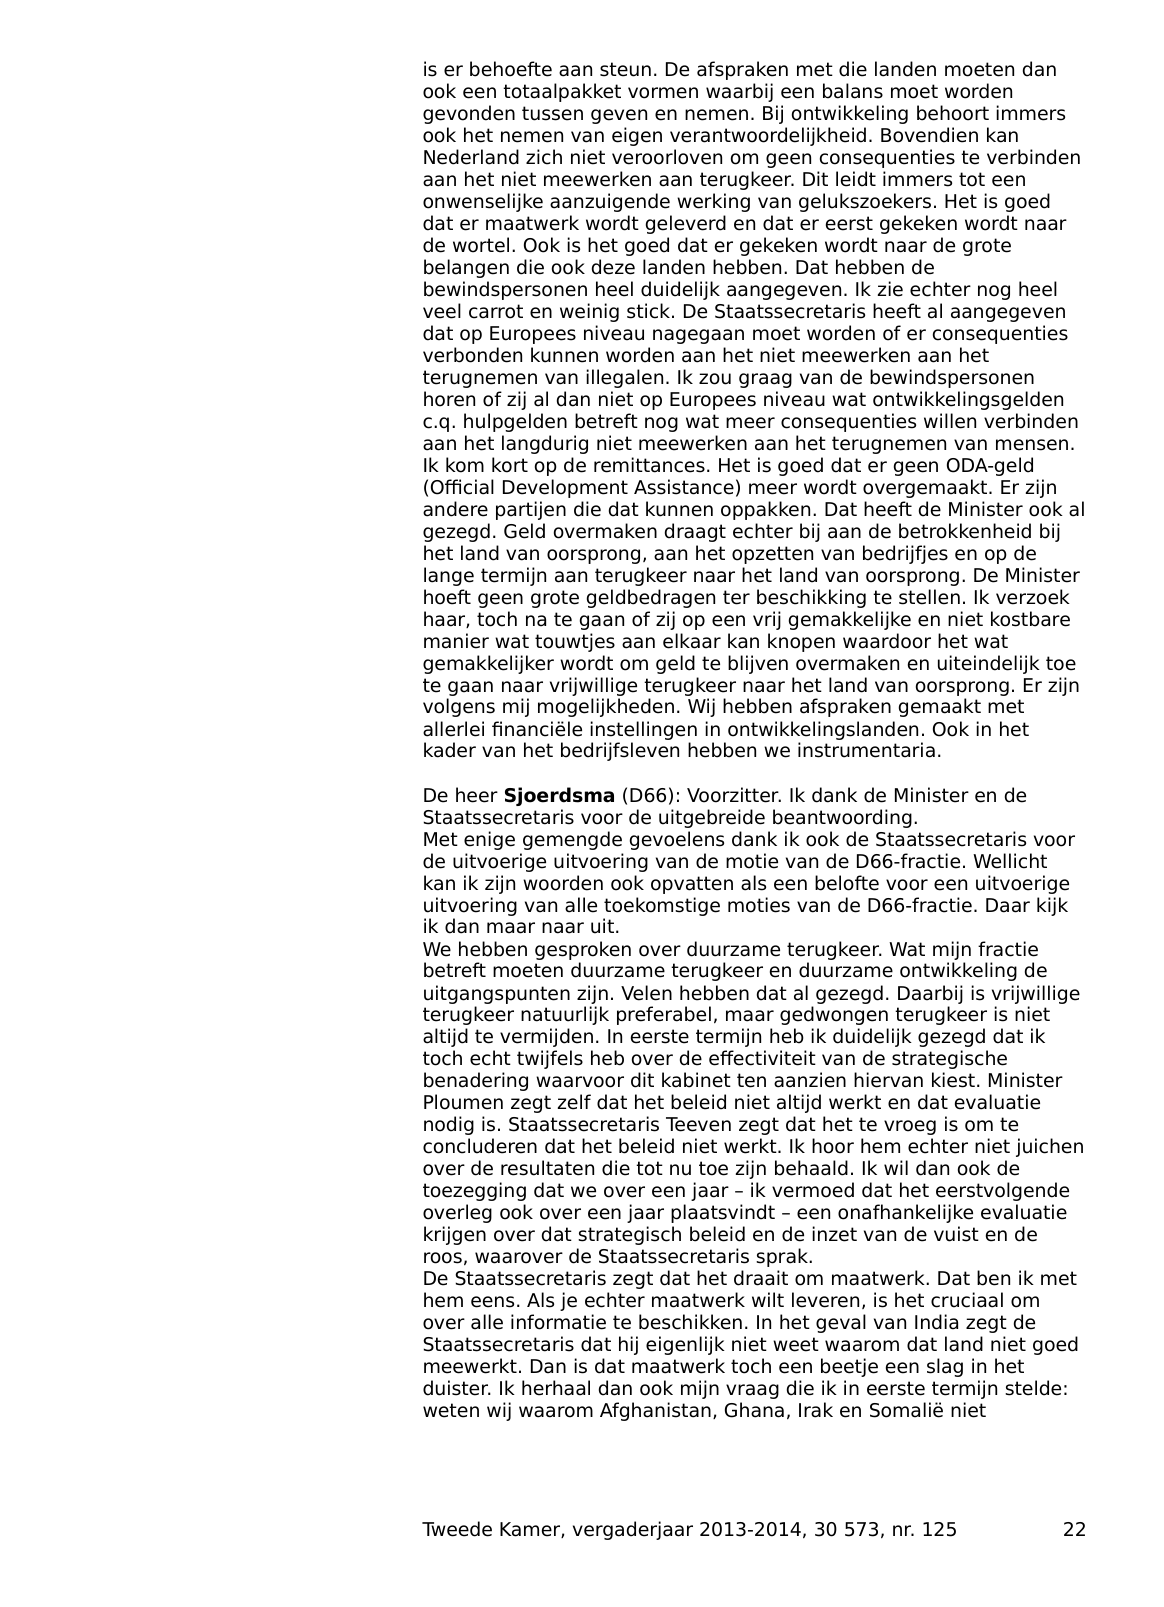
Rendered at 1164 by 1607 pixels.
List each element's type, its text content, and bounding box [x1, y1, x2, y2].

text Met enige gemengde gevoelens dank ik ook de Staatssecretaris voor de uitvoerige uitvoering van de motie van de D66-fractie. Wellicht kan ik zijn woorden ook opvatten als een belofte voor een uitvoerige uitvoering van alle toekomstige moties van de D66-fractie. Daar kijk ik dan maar naar uit. [422, 828, 1087, 938]
text We hebben gesproken over duurzame terugkeer. Wat mijn fractie betreft moeten duurzame terugkeer en duurzame ontwikkeling de uitgangspunten zijn. Velen hebben dat al gezegd. Daarbij is vrijwillige terugkeer natuurlijk preferabel, maar gedwongen terugkeer is niet altijd te vermijden. In eerste termijn heb ik duidelijk gezegd dat ik toch echt twijfels heb over de effectiviteit van de strategische benadering waarvoor dit kabinet ten aanzien hiervan kiest. Minister Ploumen zegt zelf dat het beleid niet altijd werkt en dat evaluatie nodig is. Staatssecretaris Teeven zegt dat het te vroeg is om te concluderen dat het beleid niet werkt. Ik hoor hem echter niet juichen over de resultaten die tot nu toe zijn behaald. Ik wil dan ook de toezegging dat we over een jaar – ik vermoed dat het eerstvolgende overleg ook over een jaar plaatsvindt – een onafhankelijke evaluatie krijgen over dat strategisch beleid en de inzet van de vuist en de roos, waarover de Staatssecretaris sprak. [422, 938, 1087, 1268]
text Ik kom kort op de remittances. Het is goed dat er geen ODA-geld (Official Development Assistance) meer wordt overgemaakt. Er zijn andere partijen die dat kunnen oppakken. Dat heeft de Minister ook al gezegd. Geld overmaken draagt echter bij aan de betrokkenheid bij het land van oorsprong, aan het opzetten van bedrijfjes en op de lange termijn aan terugkeer naar het land van oorsprong. De Minister hoeft geen grote geldbedragen ter beschikking te stellen. Ik verzoek haar, toch na te gaan of zij op een vrij gemakkelijke en niet kostbare manier wat touwtjes aan elkaar kan knopen waardoor het wat gemakkelijker wordt om geld te blijven overmaken en uiteindelijk toe te gaan naar vrijwillige terugkeer naar het land van oorsprong. Er zijn volgens mij mogelijkheden. Wij hebben afspraken gemaakt met allerlei financiële instellingen in ontwikkelingslanden. Ook in het kader van het bedrijfsleven hebben we instrumentaria. [422, 455, 1087, 762]
text De Staatssecretaris zegt dat het draait om maatwerk. Dat ben ik met hem eens. Als je echter maatwerk wilt leveren, is het cruciaal om over alle informatie te beschikken. In het geval van India zegt de Staatssecretaris dat hij eigenlijk niet weet waarom dat land niet goed meewerkt. Dan is dat maatwerk toch een beetje een slag in het duister. Ik herhaal dan ook mijn vraag die ik in eerste termijn stelde: weten wij waarom Afghanistan, Ghana, Irak en Somalië niet [422, 1268, 1087, 1422]
text De heer Sjoerdsma (D66): Voorzitter. Ik dank de Minister en de Staatssecretaris voor de uitgebreide beantwoording. [422, 784, 1087, 828]
text is er behoefte aan steun. De afspraken met die landen moeten dan ook een totaalpakket vormen waarbij een balans moet worden gevonden tussen geven en nemen. Bij ontwikkeling behoort immers ook het nemen van eigen verantwoordelijkheid. Bovendien kan Nederland zich niet veroorloven om geen consequenties te verbinden aan het niet meewerken aan terugkeer. Dit leidt immers tot een onwenselijke aanzuigende werking van gelukszoekers. Het is goed dat er maatwerk wordt geleverd en dat er eerst gekeken wordt naar de wortel. Ook is het goed dat er gekeken wordt naar de grote belangen die ook deze landen hebben. Dat hebben de bewindspersonen heel duidelijk aangegeven. Ik zie echter nog heel veel carrot en weinig stick. De Staatssecretaris heeft al aangegeven dat op Europees niveau nagegaan moet worden of er consequenties verbonden kunnen worden aan het niet meewerken aan het terugnemen van illegalen. Ik zou graag van de bewindspersonen horen of zij al dan niet op Europees niveau wat ontwikkelingsgelden c.q. hulpgelden betreft nog wat meer consequenties willen verbinden aan het langdurig niet meewerken aan het terugnemen van mensen. [422, 59, 1087, 455]
